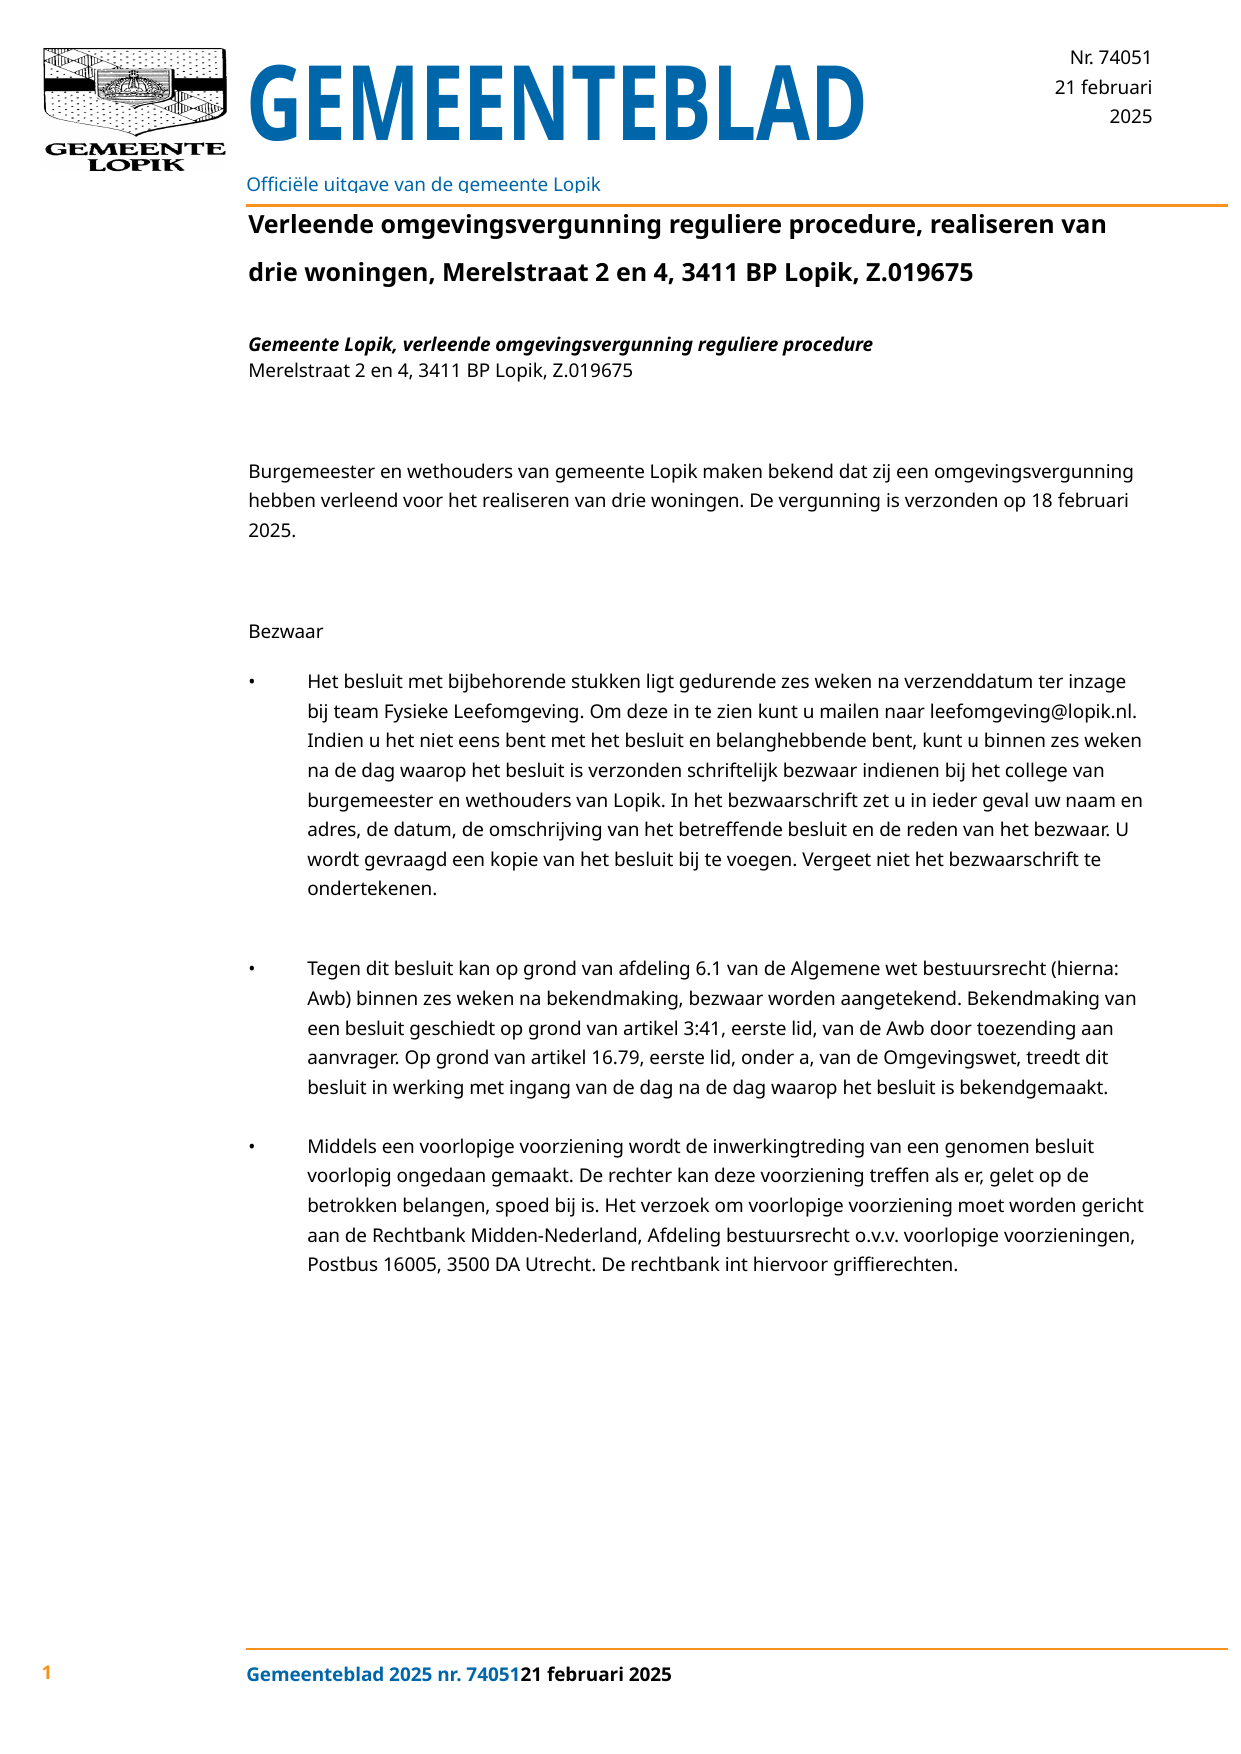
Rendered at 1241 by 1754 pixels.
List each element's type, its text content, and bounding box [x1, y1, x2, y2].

list Tegen dit besluit kan op grond van afdeling 6.1 van de Algemene wet bestuursrecht (hierna: Awb) binnen zes weken na bekendmaking, bezwaar worden aangetekend. Bekendmaking van een besluit geschiedt op grond van artikel 3:41, eerste lid, van de Awb door toezending aan aanvrager. Op grond van artikel 16.79, eerste lid, onder a, van de Omgevingswet, treedt dit besluit in werking met ingang van de dag na de dag waarop het besluit is bekendgemaakt. [248, 956, 1152, 1099]
picture [41, 47, 231, 172]
list Het besluit met bijbehorende stukken ligt gedurende zes weken na verzenddatum ter inzage bij team Fysieke Leefomgeving. Om deze in te zien kunt u mailen naar leefomgeving@lopik.nl. Indien u het niet eens bent met het besluit en belanghebbende bent, kunt u binnen zes weken na de dag waarop het besluit is verzonden schriftelijk bezwaar indienen bij het college van burgemeester en wethouders van Lopik. In het bezwaarschrift zet u in ieder geval uw naam en adres, de datum, de omschrijving van het betreffende besluit en de reden van het bezwaar. U wordt gevraagd een kopie van het besluit bij te voegen. Vergeet niet het bezwaarschrift te ondertekenen. [248, 668, 1152, 901]
text Bezwaar [248, 618, 1152, 644]
text Merelstraat 2 en 4, 3411 BP Lopik, Z.019675 [248, 357, 1152, 383]
text Gemeente Lopik, verleende omgevingsvergunning reguliere procedure [248, 331, 1152, 357]
text Verleende omgevingsvergunning reguliere procedure, realiseren van drie woningen, Merelstraat 2 en 4, 3411 BP Lopik, Z.019675 [248, 207, 1152, 288]
text Burgemeester en wethouders van gemeente Lopik maken bekend dat zij een omgevingsvergunning hebben verleend voor het realiseren van drie woningen. De vergunning is verzonden op 18 februari 2025. [248, 458, 1152, 543]
list Middels een voorlopige voorziening wordt de inwerkingtreding van een genomen besluit voorlopig ongedaan gemaakt. De rechter kan deze voorziening treffen als er, gelet op de betrokken belangen, spoed bij is. Het verzoek om voorlopige voorziening moet worden gericht aan de Rechtbank Midden-Nederland, Afdeling bestuursrecht o.v.v. voorlopige voorzieningen, Postbus 16005, 3500 DA Utrecht. De rechtbank int hiervoor griffierechten. [248, 1133, 1152, 1277]
